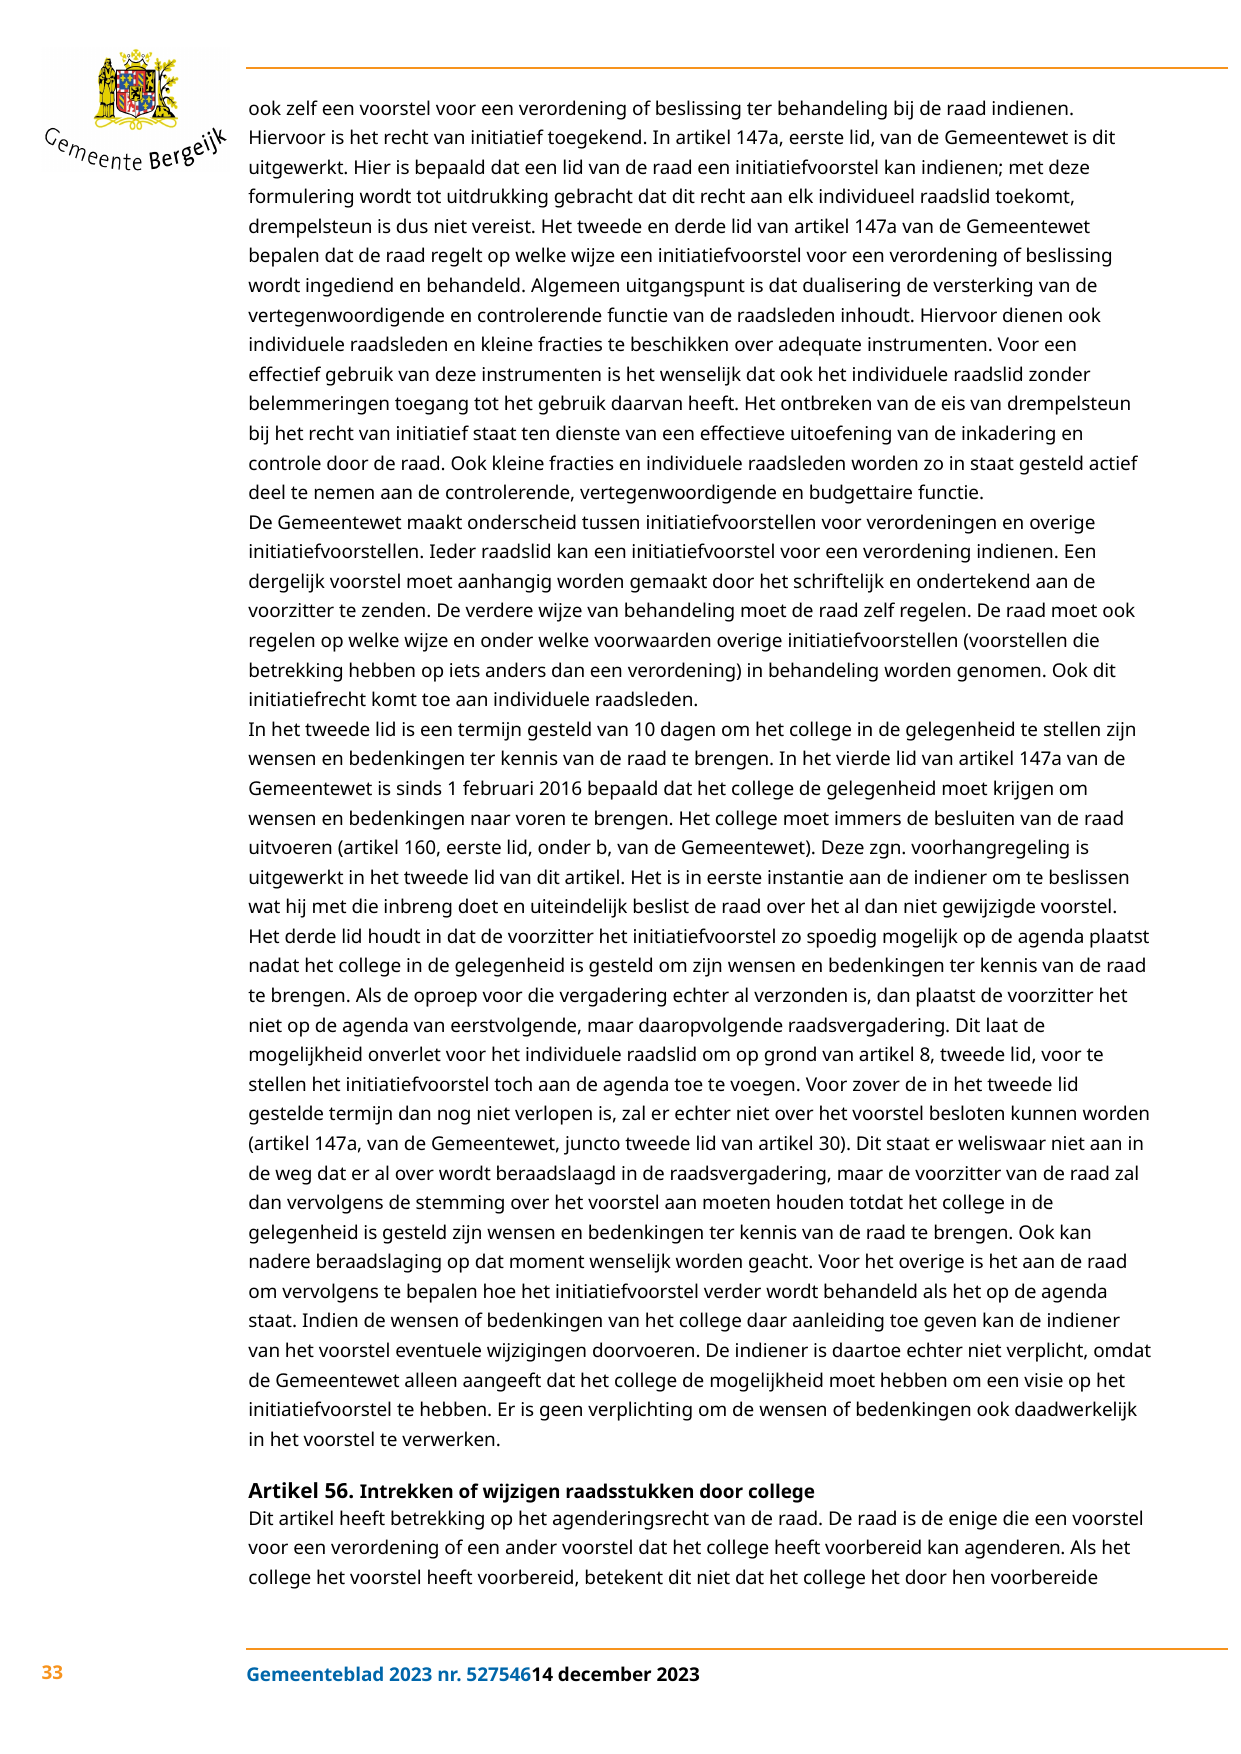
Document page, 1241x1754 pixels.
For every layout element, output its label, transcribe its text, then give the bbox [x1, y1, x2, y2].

text Artikel 56. Intrekken of wijzigen raadsstukken door college [248, 1476, 1152, 1505]
text De Gemeentewet maakt onderscheid tussen initiatiefvoorstellen voor verordeningen en overige initiatiefvoorstellen. Ieder raadslid kan een initiatiefvoorstel voor een verordening indienen. Een dergelijk voorstel moet aanhangig worden gemaakt door het schriftelijk en ondertekend aan de voorzitter te zenden. De verdere wijze van behandeling moet de raad zelf regelen. De raad moet ook regelen op welke wijze en onder welke voorwaarden overige initiatiefvoorstellen (voorstellen die betrekking hebben op iets anders dan een verordening) in behandeling worden genomen. Ook dit initiatiefrecht komt toe aan individuele raadsleden. [248, 509, 1152, 712]
text Het derde lid houdt in dat de voorzitter het initiatiefvoorstel zo spoedig mogelijk op de agenda plaatst nadat het college in de gelegenheid is gesteld om zijn wensen en bedenkingen ter kennis van de raad te brengen. Als de oproep voor die vergadering echter al verzonden is, dan plaatst de voorzitter het niet op de agenda van eerstvolgende, maar daaropvolgende raadsvergadering. Dit laat de mogelijkheid onverlet voor het individuele raadslid om op grond van artikel 8, tweede lid, voor te stellen het initiatiefvoorstel toch aan de agenda toe te voegen. Voor zover de in het tweede lid gestelde termijn dan nog niet verlopen is, zal er echter niet over het voorstel besloten kunnen worden (artikel 147a, van de Gemeentewet, juncto tweede lid van artikel 30). Dit staat er weliswaar niet aan in de weg dat er al over wordt beraadslaagd in de raadsvergadering, maar de voorzitter van de raad zal dan vervolgens de stemming over het voorstel aan moeten houden totdat het college in de gelegenheid is gesteld zijn wensen en bedenkingen ter kennis van de raad te brengen. Ook kan nadere beraadslaging op dat moment wenselijk worden geacht. Voor het overige is het aan de raad om vervolgens te bepalen hoe het initiatiefvoorstel verder wordt behandeld als het op de agenda staat. Indien de wensen of bedenkingen van het college daar aanleiding toe geven kan de indiener van het voorstel eventuele wijzigingen doorvoeren. De indiener is daartoe echter niet verplicht, omdat de Gemeentewet alleen aangeeft dat het college de mogelijkheid moet hebben om een visie op het initiatiefvoorstel te hebben. Er is geen verplichting om de wensen of bedenkingen ook daadwerkelijk in het voorstel te verwerken. [248, 923, 1152, 1452]
text Dit artikel heeft betrekking op het agenderingsrecht van de raad. De raad is de enige die een voorstel voor een verordening of een ander voorstel dat het college heeft voorbereid kan agenderen. Als het college het voorstel heeft voorbereid, betekent dit niet dat het college het door hen voorbereide [248, 1505, 1152, 1590]
picture [41, 47, 231, 172]
text In het tweede lid is een termijn gesteld van 10 dagen om het college in de gelegenheid te stellen zijn wensen en bedenkingen ter kennis van de raad te brengen. In het vierde lid van artikel 147a van de Gemeentewet is sinds 1 februari 2016 bepaald dat het college de gelegenheid moet krijgen om wensen en bedenkingen naar voren te brengen. Het college moet immers de besluiten van de raad uitvoeren (artikel 160, eerste lid, onder b, van de Gemeentewet). Deze zgn. voorhangregeling is uitgewerkt in het tweede lid van dit artikel. Het is in eerste instantie aan de indiener om te beslissen wat hij met die inbreng doet en uiteindelijk beslist de raad over het al dan niet gewijzigde voorstel. [248, 716, 1152, 919]
text ook zelf een voorstel voor een verordening of beslissing ter behandeling bij de raad indienen. Hiervoor is het recht van initiatief toegekend. In artikel 147a, eerste lid, van de Gemeentewet is dit uitgewerkt. Hier is bepaald dat een lid van de raad een initiatiefvoorstel kan indienen; met deze formulering wordt tot uitdrukking gebracht dat dit recht aan elk individueel raadslid toekomt, drempelsteun is dus niet vereist. Het tweede en derde lid van artikel 147a van de Gemeentewet bepalen dat de raad regelt op welke wijze een initiatiefvoorstel voor een verordening of beslissing wordt ingediend en behandeld. Algemeen uitgangspunt is dat dualisering de versterking van de vertegenwoordigende en controlerende functie van de raadsleden inhoudt. Hiervoor dienen ook individuele raadsleden en kleine fracties te beschikken over adequate instrumenten. Voor een effectief gebruik van deze instrumenten is het wenselijk dat ook het individuele raadslid zonder belemmeringen toegang tot het gebruik daarvan heeft. Het ontbreken van de eis van drempelsteun bij het recht van initiatief staat ten dienste van een effectieve uitoefening van de inkadering en controle door de raad. Ook kleine fracties en individuele raadsleden worden zo in staat gesteld actief deel te nemen aan de controlerende, vertegenwoordigende en budgettaire functie. [248, 95, 1152, 505]
